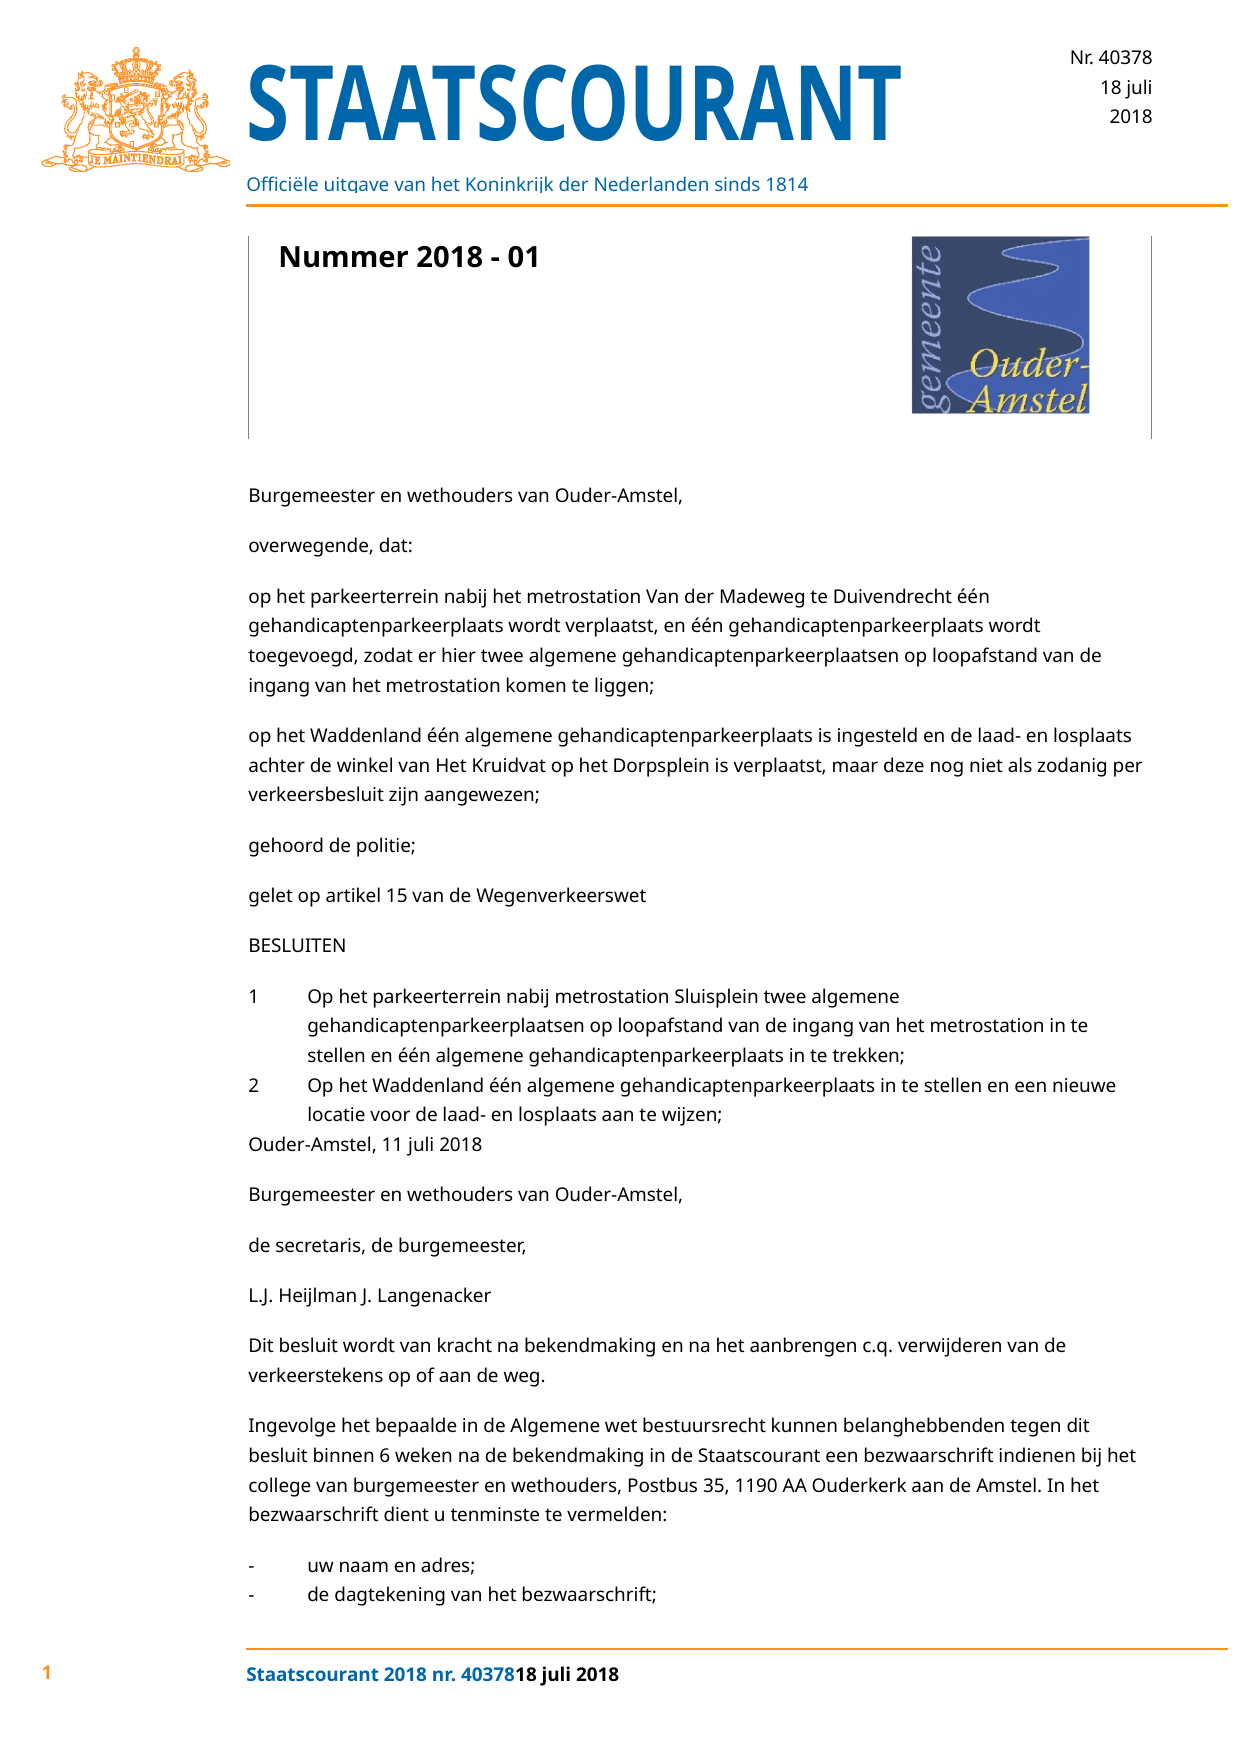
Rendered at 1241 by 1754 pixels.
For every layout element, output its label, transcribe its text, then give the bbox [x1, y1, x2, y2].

table_header [1090, 236, 1151, 413]
text gelet op artikel 15 van de Wegenverkeerswet [248, 882, 1152, 908]
text op het Waddenland één algemene gehandicaptenparkeerplaats is ingesteld en de laad- en losplaats achter de winkel van Het Kruidvat op het Dorpsplein is verplaatst, maar deze nog niet als zodanig per verkeersbesluit zijn aangewezen; [248, 722, 1152, 807]
text Burgemeester en wethouders van Ouder-Amstel, [248, 1181, 1152, 1207]
text op het parkeerterrein nabij het metrostation Van der Madeweg te Duivendrecht één gehandicaptenparkeerplaats wordt verplaatst, en één gehandicaptenparkeerplaats wordt toegevoegd, zodat er hier twee algemene gehandicaptenparkeerplaatsen op loopafstand van de ingang van het metrostation komen te liggen; [248, 583, 1152, 698]
table_header Nummer 2018 - 01 [249, 236, 850, 439]
text Ingevolge het bepaalde in de Algemene wet bestuursrecht kunnen belanghebbenden tegen dit besluit binnen 6 weken na de bekendmaking in de Staatscourant een bezwaarschrift indienen bij het college van burgemeester en wethouders, Postbus 35, 1190 AA Ouderkerk aan de Amstel. In het bezwaarschrift dient u tenminste te vermelden: [248, 1413, 1152, 1527]
table_header [850, 414, 1151, 439]
list uw naam en adres; [248, 1552, 1152, 1578]
text Dit besluit wordt van kracht na bekendmaking en na het aanbrengen c.q. verwijderen van de verkeerstekens op of aan de weg. [248, 1333, 1152, 1388]
text de secretaris, de burgemeester, [248, 1232, 1152, 1258]
list de dagtekening van het bezwaarschrift; [248, 1581, 1152, 1607]
list Op het parkeerterrein nabij metrostation Sluisplein twee algemene gehandicaptenparkeerplaatsen op loopafstand van de ingang van het metrostation in te stellen en één algemene gehandicaptenparkeerplaats in te trekken; [248, 983, 1152, 1068]
text BESLUITEN [248, 933, 1152, 958]
text Burgemeester en wethouders van Ouder-Amstel, [248, 482, 1152, 508]
picture [41, 47, 231, 172]
picture [911, 236, 1090, 414]
text gehoord de politie; [248, 832, 1152, 858]
text overwegende, dat: [248, 533, 1152, 558]
table_header [850, 236, 911, 413]
list Op het Waddenland één algemene gehandicaptenparkeerplaats in te stellen en een nieuwe locatie voor de laad- en losplaats aan te wijzen; [248, 1072, 1152, 1127]
text Ouder-Amstel, 11 juli 2018 [248, 1131, 1152, 1157]
text L.J. Heijlman J. Langenacker [248, 1282, 1152, 1308]
